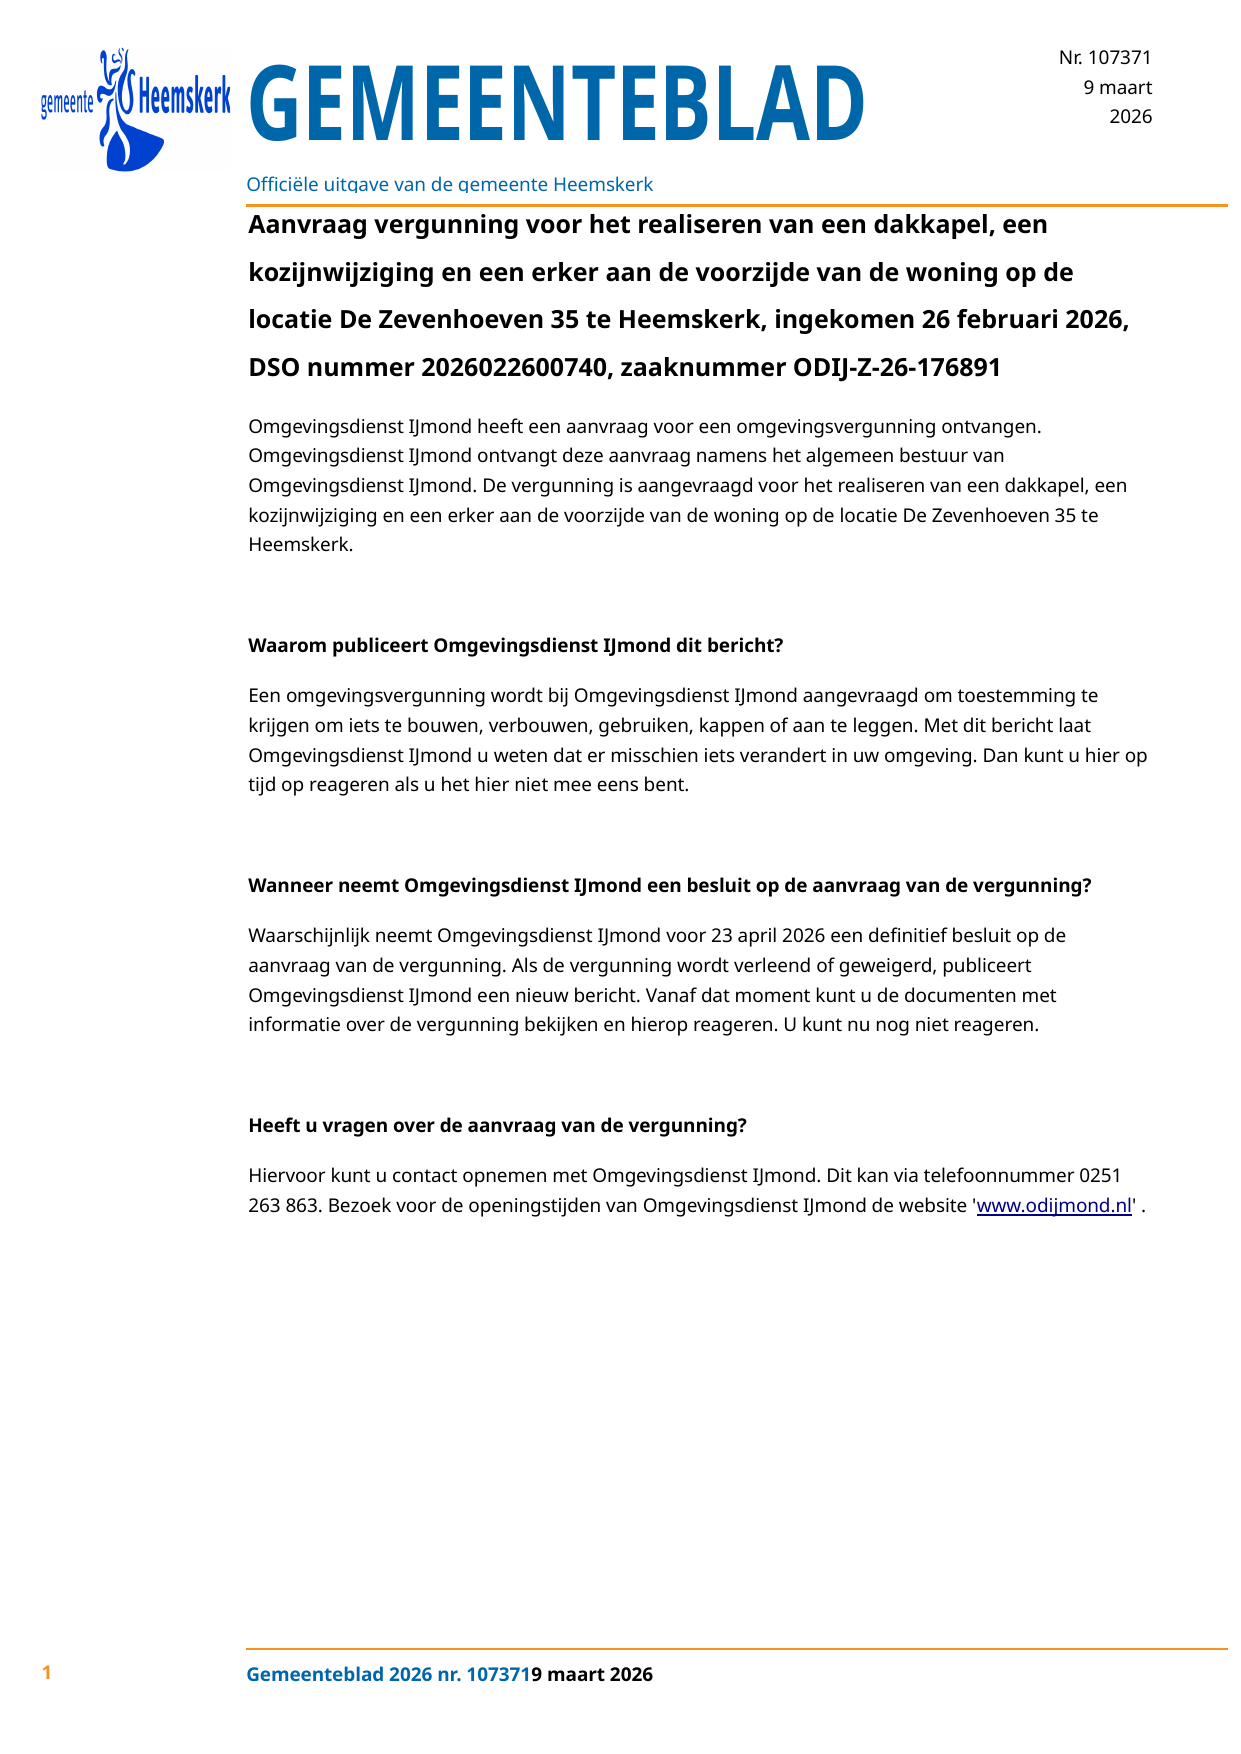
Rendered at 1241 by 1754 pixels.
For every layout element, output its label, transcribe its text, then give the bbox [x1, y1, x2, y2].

text Wanneer neemt Omgevingsdienst IJmond een besluit op de aanvraag van de vergunning? [248, 872, 1152, 898]
text Heeft u vragen over de aanvraag van de vergunning? [248, 1112, 1152, 1138]
text Omgevingsdienst IJmond heeft een aanvraag voor een omgevingsvergunning ontvangen. Omgevingsdienst IJmond ontvangt deze aanvraag namens het algemeen bestuur van Omgevingsdienst IJmond. De vergunning is aangevraagd voor het realiseren van een dakkapel, een kozijnwijziging en een erker aan de voorzijde van de woning op de locatie De Zevenhoeven 35 te Heemskerk. [248, 413, 1152, 557]
text Waarom publiceert Omgevingsdienst IJmond dit bericht? [248, 632, 1152, 658]
text Een omgevingsvergunning wordt bij Omgevingsdienst IJmond aangevraagd om toestemming te krijgen om iets te bouwen, verbouwen, gebruiken, kappen of aan te leggen. Met dit bericht laat Omgevingsdienst IJmond u weten dat er misschien iets verandert in uw omgeving. Dan kunt u hier op tijd op reageren als u het hier niet mee eens bent. [248, 683, 1152, 797]
text Aanvraag vergunning voor het realiseren van een dakkapel, een kozijnwijziging en een erker aan de voorzijde van de woning op de locatie De Zevenhoeven 35 te Heemskerk, ingekomen 26 februari 2026, DSO nummer 2026022600740, zaaknummer ODIJ-Z-26-176891 [248, 207, 1152, 384]
text Waarschijnlijk neemt Omgevingsdienst IJmond voor 23 april 2026 een definitief besluit op de aanvraag van de vergunning. Als de vergunning wordt verleend of geweigerd, publiceert Omgevingsdienst IJmond een nieuw bericht. Vanaf dat moment kunt u de documenten met informatie over de vergunning bekijken en hierop reageren. U kunt nu nog niet reageren. [248, 923, 1152, 1037]
picture [41, 47, 231, 172]
text Hiervoor kunt u contact opnemen met Omgevingsdienst IJmond. Dit kan via telefoonnummer 0251 263 863. Bezoek voor de openingstijden van Omgevingsdienst IJmond de website 'www.odijmond.nl' . [248, 1163, 1152, 1218]
